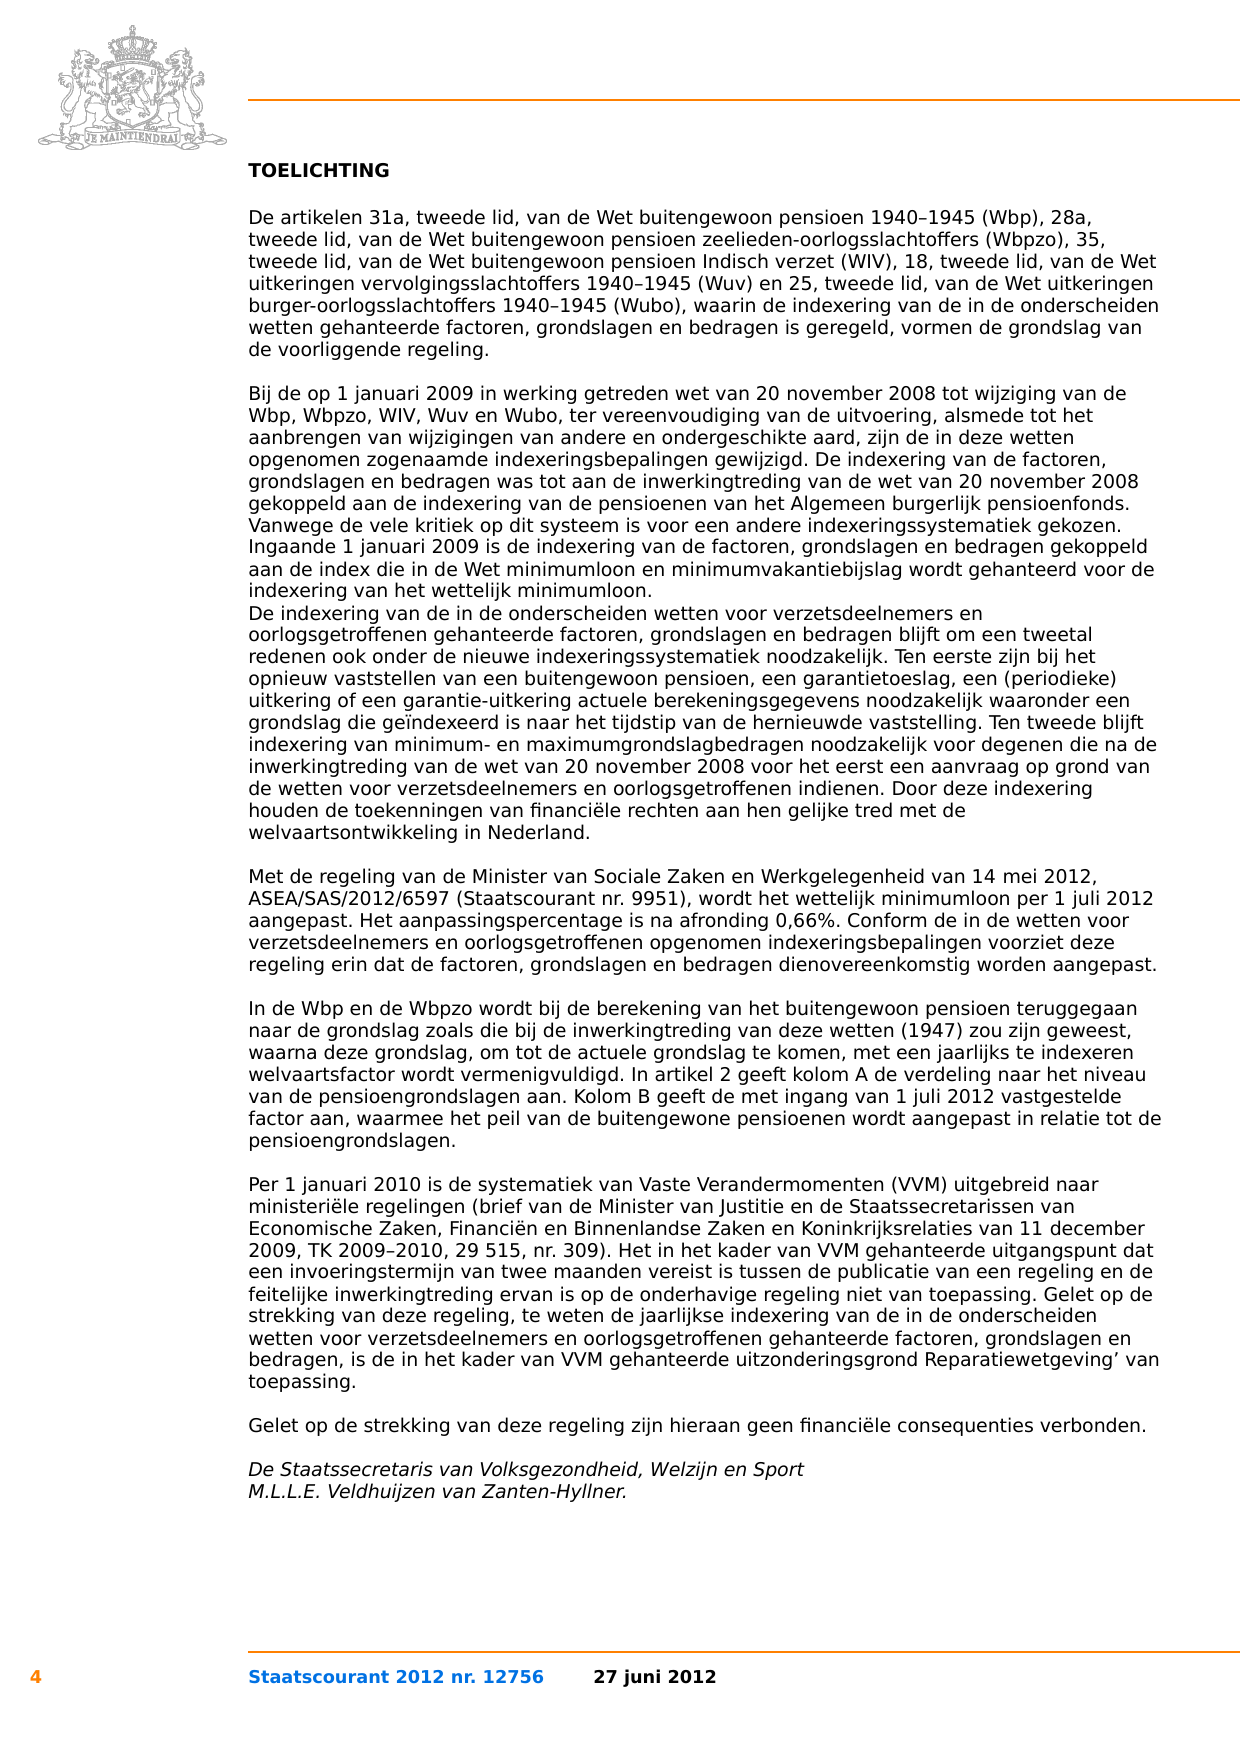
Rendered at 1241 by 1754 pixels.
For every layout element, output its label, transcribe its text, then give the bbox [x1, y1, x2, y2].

picture [38, 25, 227, 150]
text In de Wbp en de Wbpzo wordt bij de berekening van het buitengewoon pensioen teruggegaan naar de grondslag zoals die bij de inwerkingtreding van deze wetten (1947) zou zijn geweest, waarna deze grondslag, om tot de actuele grondslag te komen, met een jaarlijks te indexeren welvaartsfactor wordt vermenigvuldigd. In artikel 2 geeft kolom A de verdeling naar het niveau van de pensioengrondslagen aan. Kolom B geeft de met ingang van 1 juli 2012 vastgestelde factor aan, waarmee het peil van de buitengewone pensioenen wordt aangepast in relatie tot de pensioengrondslagen. [248, 998, 1163, 1152]
text Per 1 januari 2010 is de systematiek van Vaste Verandermomenten (VVM) uitgebreid naar ministeriële regelingen (brief van de Minister van Justitie en de Staatssecretarissen van Economische Zaken, Financiën en Binnenlandse Zaken en Koninkrijksrelaties van 11 december 2009, TK 2009–2010, 29 515, nr. 309). Het in het kader van VVM gehanteerde uitgangspunt dat een invoeringstermijn van twee maanden vereist is tussen de publicatie van een regeling en de feitelijke inwerkingtreding ervan is op de onderhavige regeling niet van toepassing. Gelet op de strekking van deze regeling, te weten de jaarlijkse indexering van de in de onderscheiden wetten voor verzetsdeelnemers en oorlogsgetroffenen gehanteerde factoren, grondslagen en bedragen, is de in het kader van VVM gehanteerde uitzonderingsgrond Reparatiewetgeving’ van toepassing. [248, 1173, 1163, 1393]
text De artikelen 31a, tweede lid, van de Wet buitengewoon pensioen 1940–1945 (Wbp), 28a, tweede lid, van de Wet buitengewoon pensioen zeelieden-oorlogsslachtoffers (Wbpzo), 35, tweede lid, van de Wet buitengewoon pensioen Indisch verzet (WIV), 18, tweede lid, van de Wet uitkeringen vervolgingsslachtoffers 1940–1945 (Wuv) en 25, tweede lid, van de Wet uitkeringen burger-oorlogsslachtoffers 1940–1945 (Wubo), waarin de indexering van de in de onderscheiden wetten gehanteerde factoren, grondslagen en bedragen is geregeld, vormen de grondslag van de voorliggende regeling. [248, 207, 1163, 361]
text Bij de op 1 januari 2009 in werking getreden wet van 20 november 2008 tot wijziging van de Wbp, Wbpzo, WIV, Wuv en Wubo, ter vereenvoudiging van de uitvoering, alsmede tot het aanbrengen van wijzigingen van andere en ondergeschikte aard, zijn de in deze wetten opgenomen zogenaamde indexeringsbepalingen gewijzigd. De indexering van de factoren, grondslagen en bedragen was tot aan de inwerkingtreding van de wet van 20 november 2008 gekoppeld aan de indexering van de pensioenen van het Algemeen burgerlijk pensioenfonds. Vanwege de vele kritiek op dit systeem is voor een andere indexeringssystematiek gekozen. Ingaande 1 januari 2009 is de indexering van de factoren, grondslagen en bedragen gekoppeld aan de index die in de Wet minimumloon en minimumvakantiebijslag wordt gehanteerd voor de indexering van het wettelijk minimumloon. [248, 383, 1163, 602]
subtitle TOELICHTING [248, 160, 1163, 182]
text Gelet op de strekking van deze regeling zijn hieraan geen financiële consequenties verbonden. [248, 1415, 1163, 1437]
text De Staatssecretaris van Volksgezondheid, Welzijn en Sport M.L.L.E. Veldhuijzen van Zanten-Hyllner. [248, 1459, 1163, 1503]
text Met de regeling van de Minister van Sociale Zaken en Werkgelegenheid van 14 mei 2012, ASEA/SAS/2012/6597 (Staatscourant nr. 9951), wordt het wettelijk minimumloon per 1 juli 2012 aangepast. Het aanpassingspercentage is na afronding 0,66%. Conform de in de wetten voor verzetsdeelnemers en oorlogsgetroffenen opgenomen indexeringsbepalingen voorziet deze regeling erin dat de factoren, grondslagen en bedragen dienovereenkomstig worden aangepast. [248, 866, 1163, 976]
text De indexering van de in de onderscheiden wetten voor verzetsdeelnemers en oorlogsgetroffenen gehanteerde factoren, grondslagen en bedragen blijft om een tweetal redenen ook onder de nieuwe indexeringssystematiek noodzakelijk. Ten eerste zijn bij het opnieuw vaststellen van een buitengewoon pensioen, een garantietoeslag, een (periodieke) uitkering of een garantie-uitkering actuele berekeningsgegevens noodzakelijk waaronder een grondslag die geïndexeerd is naar het tijdstip van de hernieuwde vaststelling. Ten tweede blijft indexering van minimum- en maximumgrondslagbedragen noodzakelijk voor degenen die na de inwerkingtreding van de wet van 20 november 2008 voor het eerst een aanvraag op grond van de wetten voor verzetsdeelnemers en oorlogsgetroffenen indienen. Door deze indexering houden de toekenningen van financiële rechten aan hen gelijke tred met de welvaartsontwikkeling in Nederland. [248, 602, 1163, 844]
